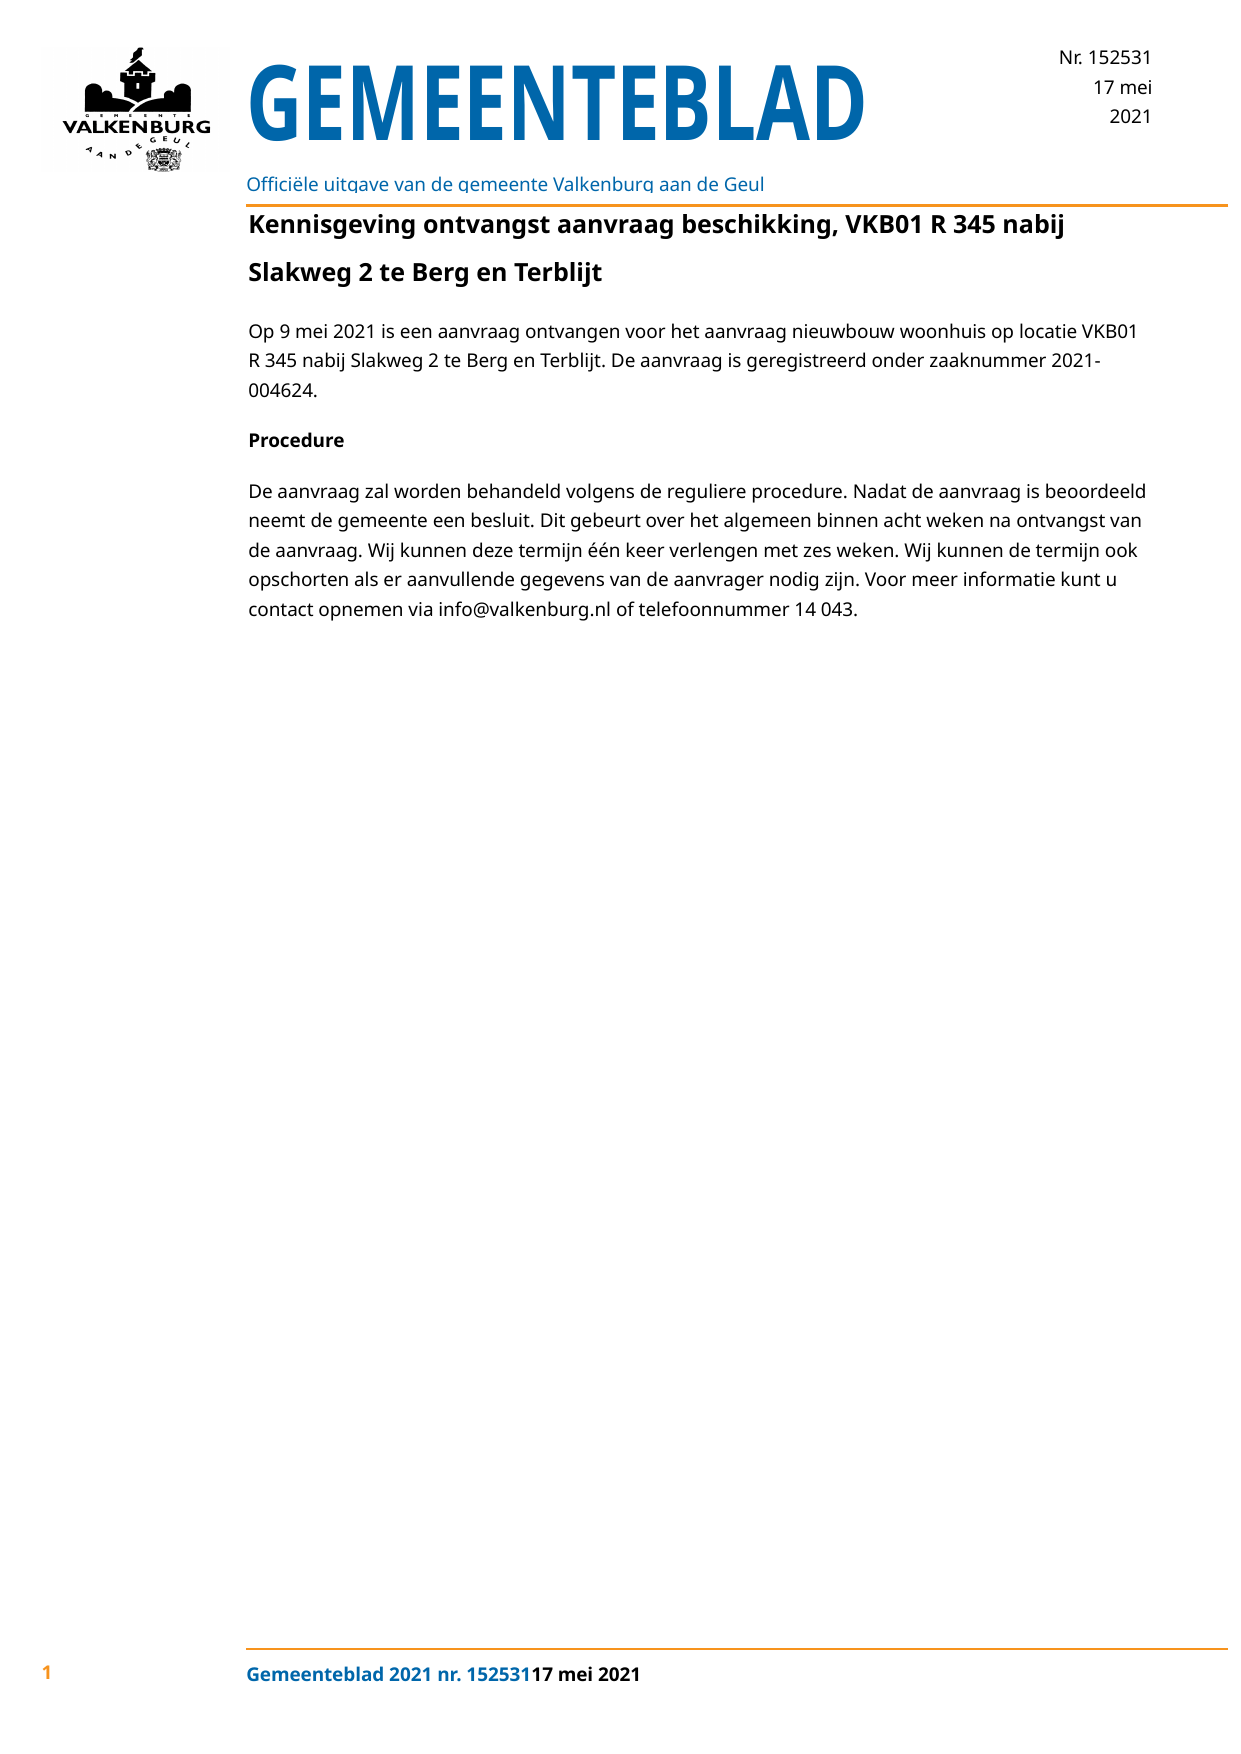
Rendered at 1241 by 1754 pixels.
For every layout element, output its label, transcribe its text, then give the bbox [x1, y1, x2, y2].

picture [41, 47, 231, 172]
text Procedure [248, 427, 1152, 453]
text Kennisgeving ontvangst aanvraag beschikking, VKB01 R 345 nabij Slakweg 2 te Berg en Terblijt [248, 207, 1152, 288]
text De aanvraag zal worden behandeld volgens de reguliere procedure. Nadat de aanvraag is beoordeeld neemt de gemeente een besluit. Dit gebeurt over het algemeen binnen acht weken na ontvangst van de aanvraag. Wij kunnen deze termijn één keer verlengen met zes weken. Wij kunnen de termijn ook opschorten als er aanvullende gegevens van de aanvrager nodig zijn. Voor meer informatie kunt u contact opnemen via info@valkenburg.nl of telefoonnummer 14 043. [248, 478, 1152, 622]
text Op 9 mei 2021 is een aanvraag ontvangen voor het aanvraag nieuwbouw woonhuis op locatie VKB01 R 345 nabij Slakweg 2 te Berg en Terblijt. De aanvraag is geregistreerd onder zaaknummer 2021-004624. [248, 318, 1152, 403]
